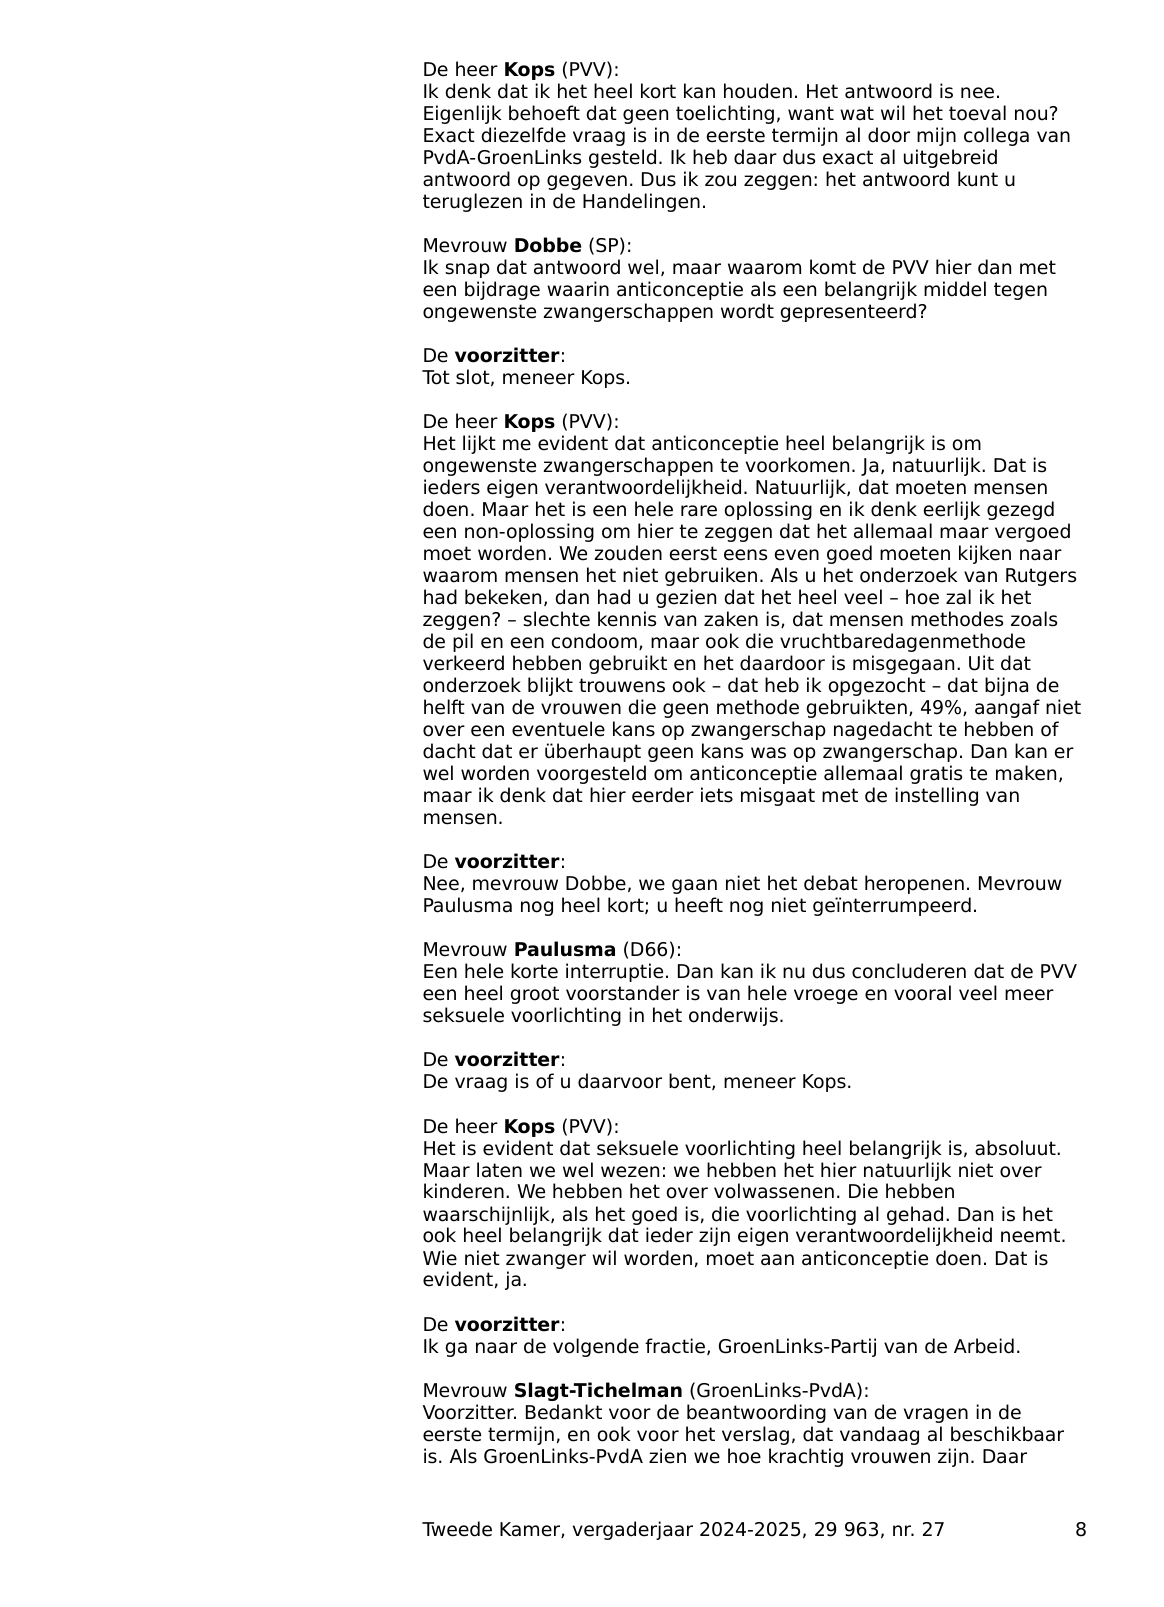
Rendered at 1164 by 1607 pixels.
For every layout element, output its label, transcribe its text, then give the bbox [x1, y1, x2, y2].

text De voorzitter: [422, 1049, 1087, 1071]
text Ik snap dat antwoord wel, maar waarom komt de PVV hier dan met een bijdrage waarin anticonceptie als een belangrijk middel tegen ongewenste zwangerschappen wordt gepresenteerd? [422, 257, 1087, 323]
text De voorzitter: [422, 345, 1087, 367]
text De heer Kops (PVV): [422, 411, 1087, 433]
text Mevrouw Slagt-Tichelman (GroenLinks-PvdA): [422, 1380, 1087, 1402]
text De voorzitter: [422, 1313, 1087, 1336]
text Ik ga naar de volgende fractie, GroenLinks-Partij van de Arbeid. [422, 1336, 1087, 1357]
text De heer Kops (PVV): [422, 59, 1087, 81]
text Nee, mevrouw Dobbe, we gaan niet het debat heropenen. Mevrouw Paulusma nog heel kort; u heeft nog niet geïnterrumpeerd. [422, 873, 1087, 917]
text Voorzitter. Bedankt voor de beantwoording van de vragen in de eerste termijn, en ook voor het verslag, dat vandaag al beschikbaar is. Als GroenLinks-PvdA zien we hoe krachtig vrouwen zijn. Daar [422, 1402, 1087, 1468]
text Tot slot, meneer Kops. [422, 367, 1087, 389]
text Het is evident dat seksuele voorlichting heel belangrijk is, absoluut. Maar laten we wel wezen: we hebben het hier natuurlijk niet over kinderen. We hebben het over volwassenen. Die hebben waarschijnlijk, als het goed is, die voorlichting al gehad. Dan is het ook heel belangrijk dat ieder zijn eigen verantwoordelijkheid neemt. Wie niet zwanger wil worden, moet aan anticonceptie doen. Dat is evident, ja. [422, 1137, 1087, 1291]
text Ik denk dat ik het heel kort kan houden. Het antwoord is nee. Eigenlijk behoeft dat geen toelichting, want wat wil het toeval nou? Exact diezelfde vraag is in de eerste termijn al door mijn collega van PvdA-GroenLinks gesteld. Ik heb daar dus exact al uitgebreid antwoord op gegeven. Dus ik zou zeggen: het antwoord kunt u teruglezen in de Handelingen. [422, 81, 1087, 213]
text De voorzitter: [422, 851, 1087, 873]
text Een hele korte interruptie. Dan kan ik nu dus concluderen dat de PVV een heel groot voorstander is van hele vroege en vooral veel meer seksuele voorlichting in het onderwijs. [422, 961, 1087, 1027]
text De vraag is of u daarvoor bent, meneer Kops. [422, 1071, 1087, 1093]
text Mevrouw Dobbe (SP): [422, 235, 1087, 257]
text Mevrouw Paulusma (D66): [422, 939, 1087, 961]
text De heer Kops (PVV): [422, 1116, 1087, 1137]
text Het lijkt me evident dat anticonceptie heel belangrijk is om ongewenste zwangerschappen te voorkomen. Ja, natuurlijk. Dat is ieders eigen verantwoordelijkheid. Natuurlijk, dat moeten mensen doen. Maar het is een hele rare oplossing en ik denk eerlijk gezegd een non-oplossing om hier te zeggen dat het allemaal maar vergoed moet worden. We zouden eerst eens even goed moeten kijken naar waarom mensen het niet gebruiken. Als u het onderzoek van Rutgers had bekeken, dan had u gezien dat het heel veel – hoe zal ik het zeggen? – slechte kennis van zaken is, dat mensen methodes zoals de pil en een condoom, maar ook die vruchtbaredagenmethode verkeerd hebben gebruikt en het daardoor is misgegaan. Uit dat onderzoek blijkt trouwens ook – dat heb ik opgezocht – dat bijna de helft van de vrouwen die geen methode gebruikten, 49%, aangaf niet over een eventuele kans op zwangerschap nagedacht te hebben of dacht dat er überhaupt geen kans was op zwangerschap. Dan kan er wel worden voorgesteld om anticonceptie allemaal gratis te maken, maar ik denk dat hier eerder iets misgaat met de instelling van mensen. [422, 433, 1087, 829]
